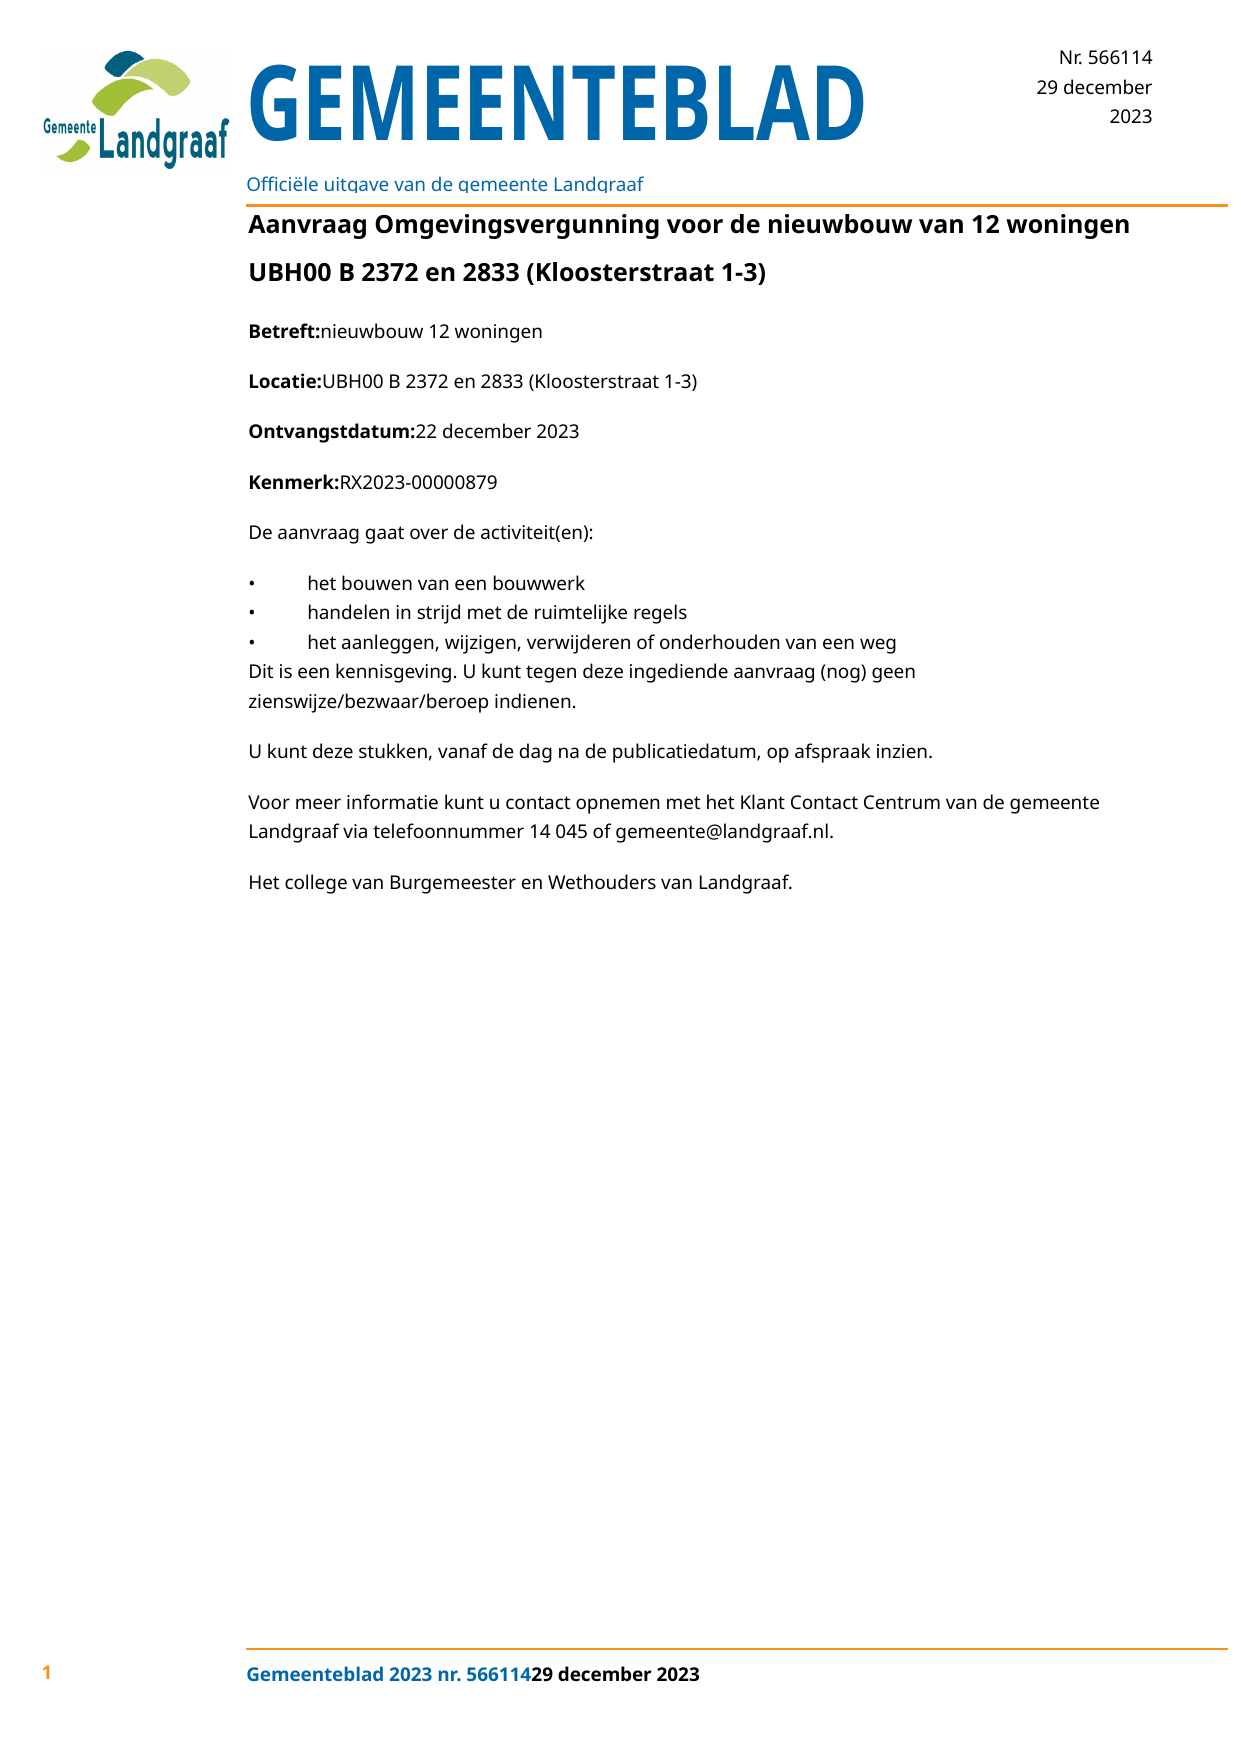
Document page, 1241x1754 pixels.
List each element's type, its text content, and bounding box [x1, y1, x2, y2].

text Betreft:nieuwbouw 12 woningen [248, 318, 1152, 344]
text Ontvangstdatum:22 december 2023 [248, 419, 1152, 444]
text Voor meer informatie kunt u contact opnemen met het Klant Contact Centrum van de gemeente Landgraaf via telefoonnummer 14 045 of gemeente@landgraaf.nl. [248, 789, 1152, 844]
text Het college van Burgemeester en Wethouders van Landgraaf. [248, 869, 1152, 895]
picture [41, 47, 231, 172]
text U kunt deze stukken, vanaf de dag na de publicatiedatum, op afspraak inzien. [248, 739, 1152, 764]
list handelen in strijd met de ruimtelijke regels [248, 599, 1152, 625]
list het aanleggen, wijzigen, verwijderen of onderhouden van een weg [248, 629, 1152, 655]
text Dit is een kennisgeving. U kunt tegen deze ingediende aanvraag (nog) geen zienswijze/bezwaar/beroep indienen. [248, 659, 1152, 714]
text Aanvraag Omgevingsvergunning voor de nieuwbouw van 12 woningen UBH00 B 2372 en 2833 (Kloosterstraat 1-3) [248, 207, 1152, 288]
text Kenmerk:RX2023-00000879 [248, 469, 1152, 495]
text De aanvraag gaat over de activiteit(en): [248, 519, 1152, 545]
list het bouwen van een bouwwerk [248, 570, 1152, 596]
text Locatie:UBH00 B 2372 en 2833 (Kloosterstraat 1-3) [248, 368, 1152, 394]
